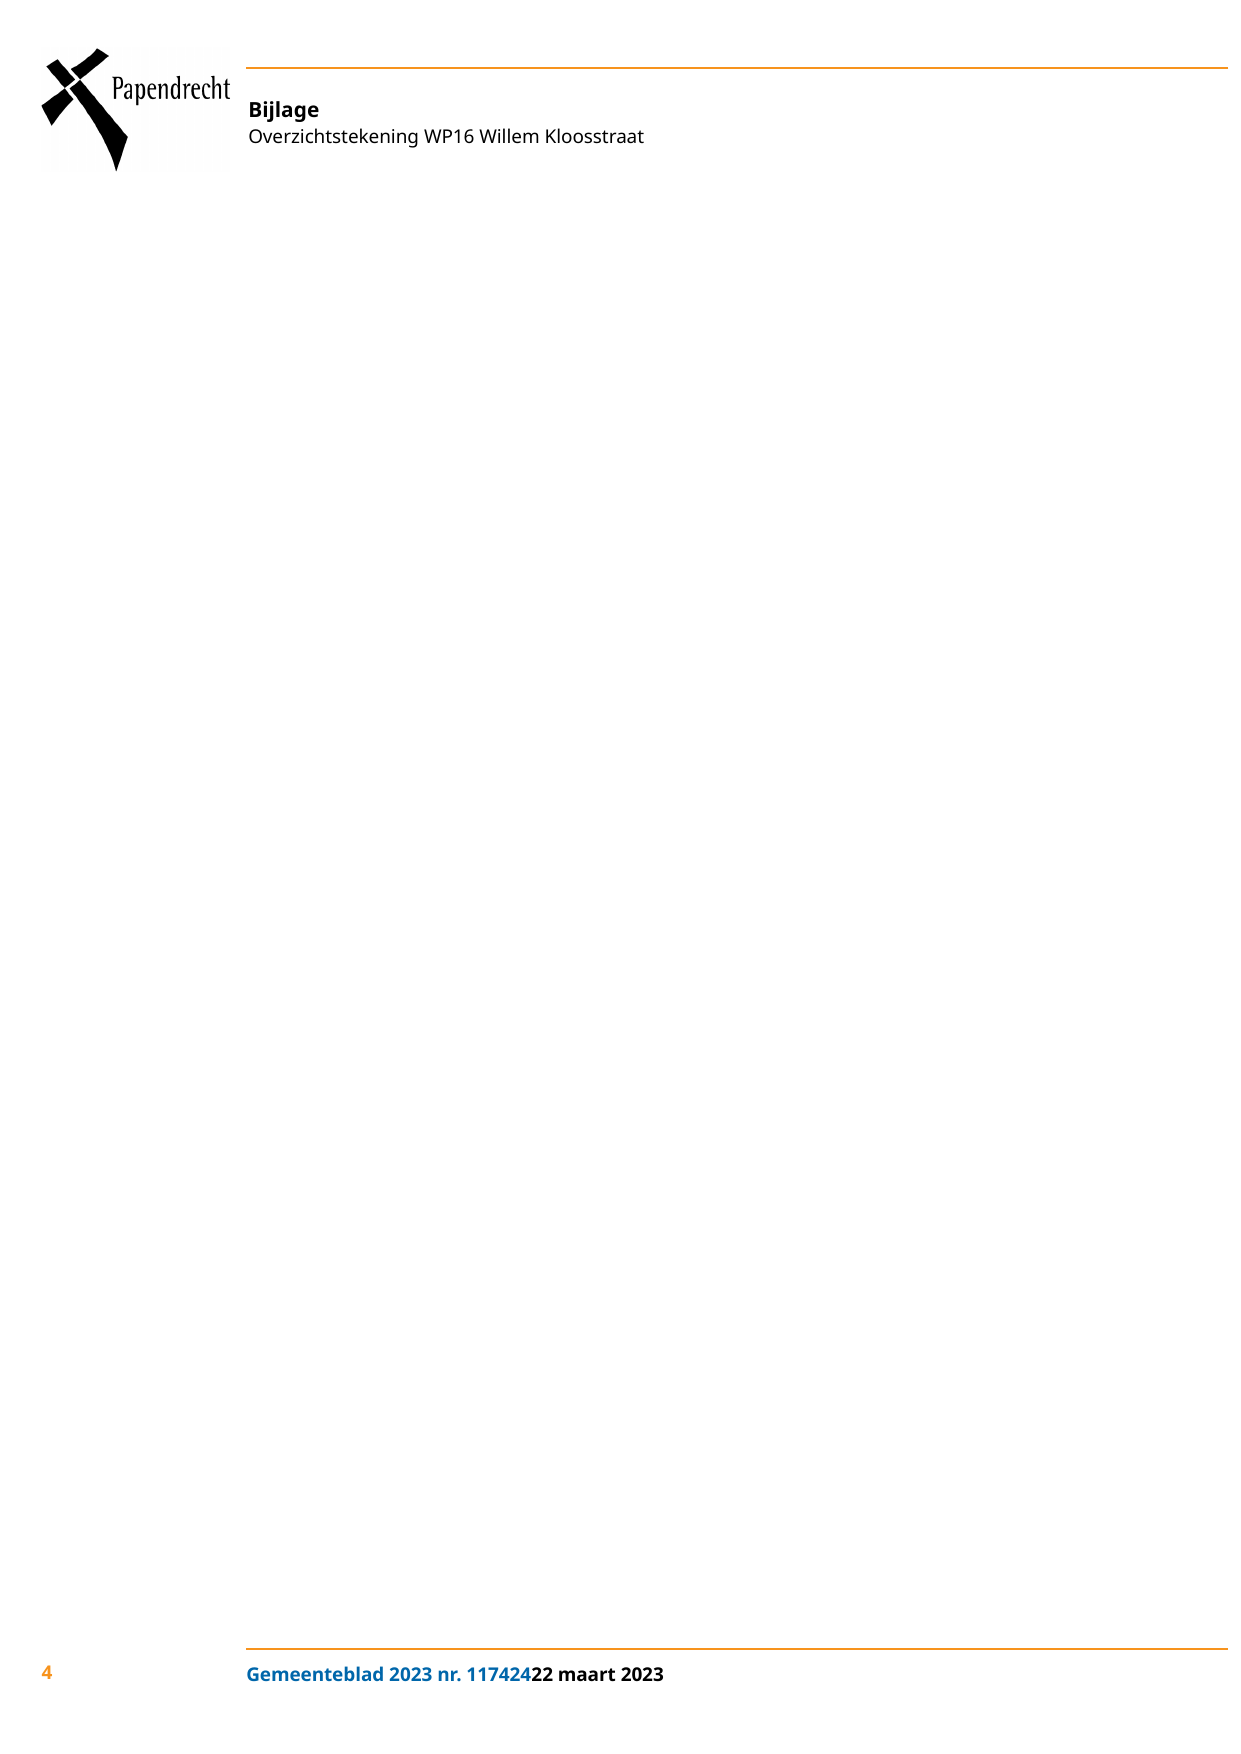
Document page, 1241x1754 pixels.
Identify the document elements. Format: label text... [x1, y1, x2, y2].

picture [41, 47, 231, 172]
text Bijlage [248, 95, 1152, 123]
text Overzichtstekening WP16 Willem Kloosstraat [248, 123, 1152, 149]
